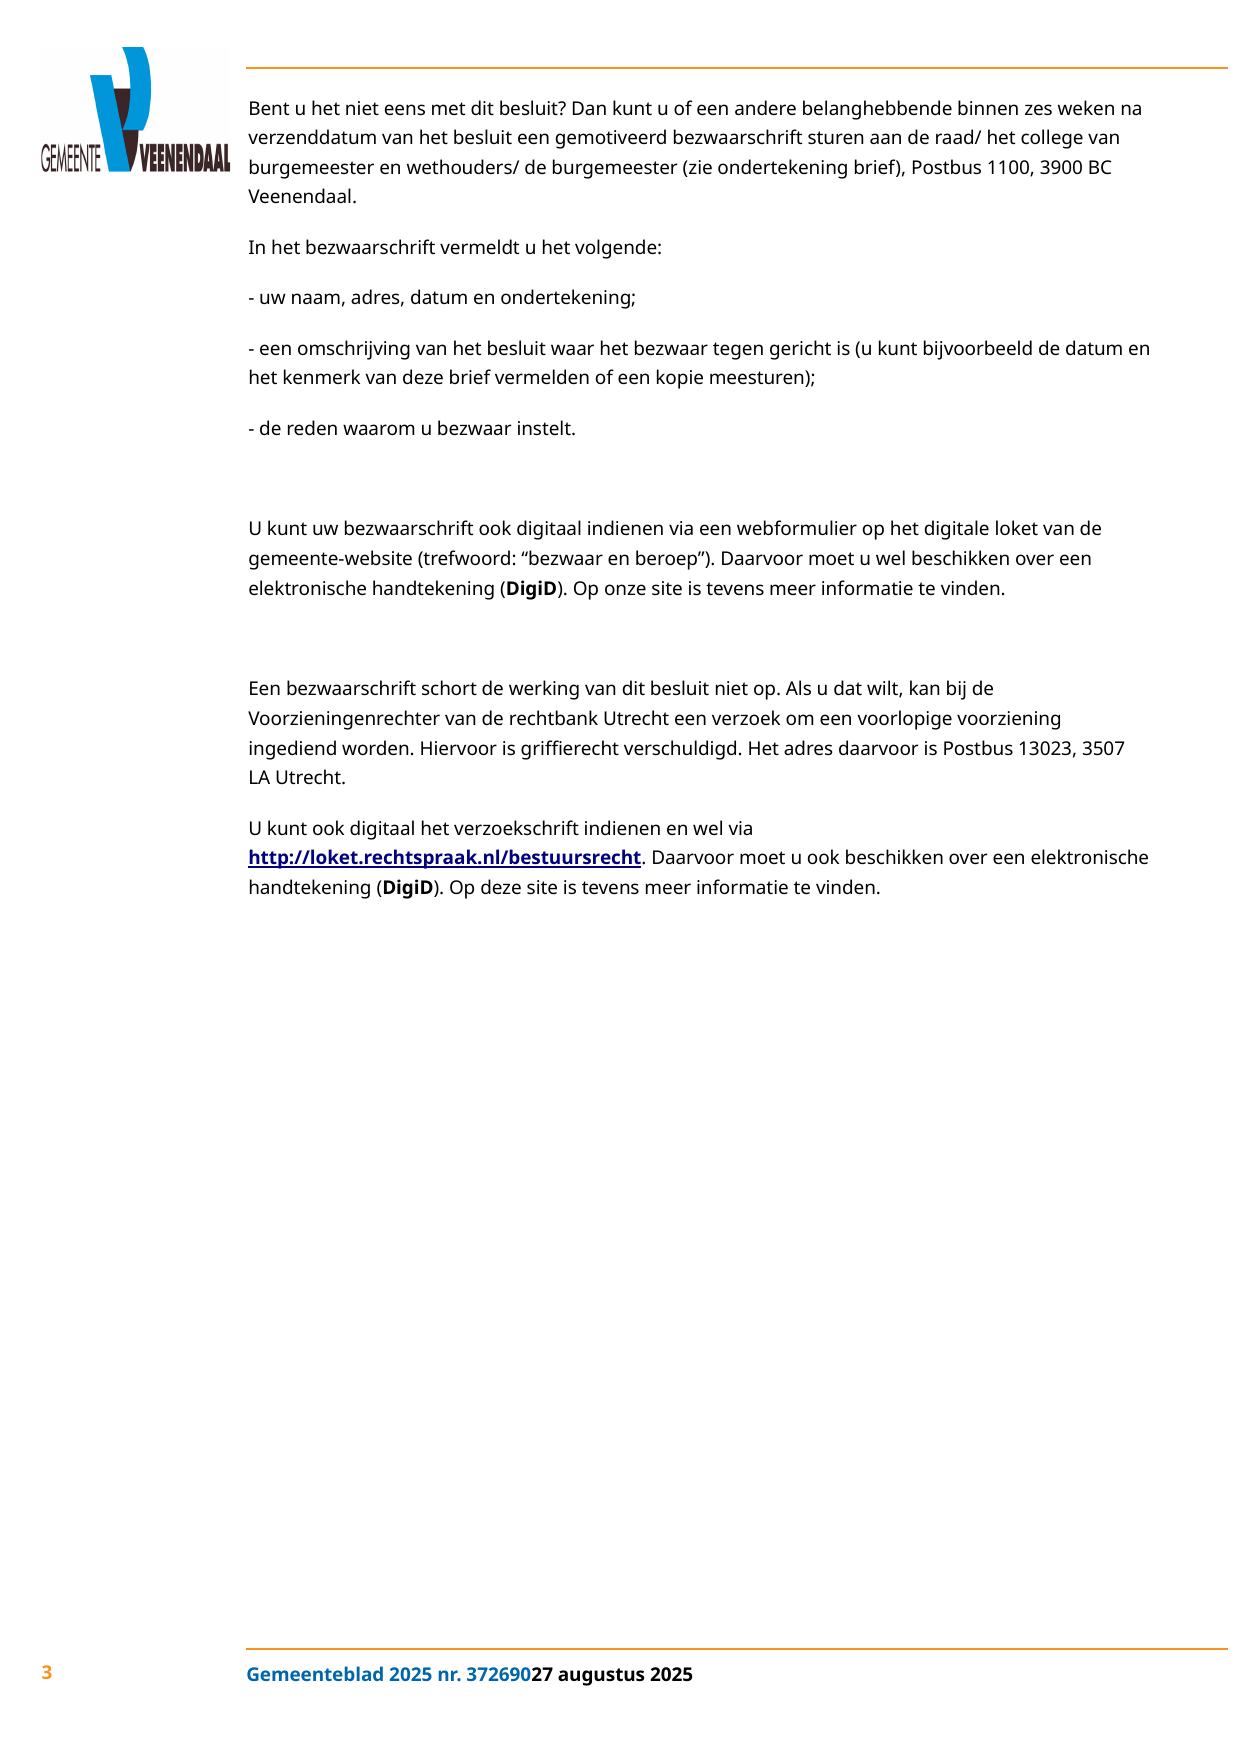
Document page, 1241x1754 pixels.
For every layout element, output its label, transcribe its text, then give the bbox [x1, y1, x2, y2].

text Een bezwaarschrift schort de werking van dit besluit niet op. Als u dat wilt, kan bij de Voorzieningenrechter van de rechtbank Utrecht een verzoek om een voorlopige voorziening ingediend worden. Hiervoor is griffierecht verschuldigd. Het adres daarvoor is Postbus 13023, 3507 LA Utrecht. [248, 676, 1152, 790]
picture [41, 47, 130, 172]
text Bent u het niet eens met dit besluit? Dan kunt u of een andere belanghebbende binnen zes weken na verzenddatum van het besluit een gemotiveerd bezwaarschrift sturen aan de raad/ het college van burgemeester en wethouders/ de burgemeester (zie ondertekening brief), Postbus 1100, 3900 BC Veenendaal. [248, 95, 1152, 209]
text U kunt uw bezwaarschrift ook digitaal indienen via een webformulier op het digitale loket van de gemeente-website (trefwoord: “bezwaar en beroep”). Daarvoor moet u wel beschikken over een elektronische handtekening (DigiD). Op onze site is tevens meer informatie te vinden. [248, 516, 1152, 601]
text In het bezwaarschrift vermeldt u het volgende: [248, 234, 1152, 260]
text U kunt ook digitaal het verzoekschrift indienen en wel via http://loket.rechtspraak.nl/bestuursrecht. Daarvoor moet u ook beschikken over een elektronische handtekening (DigiD). Op deze site is tevens meer informatie te vinden. [248, 815, 1152, 900]
picture [123, 47, 231, 172]
text - een omschrijving van het besluit waar het bezwaar tegen gericht is (u kunt bijvoorbeeld de datum en het kenmerk van deze brief vermelden of een kopie meesturen); [248, 335, 1152, 390]
text - uw naam, adres, datum en ondertekening; [248, 284, 1152, 310]
text - de reden waarom u bezwaar instelt. [248, 415, 1152, 441]
